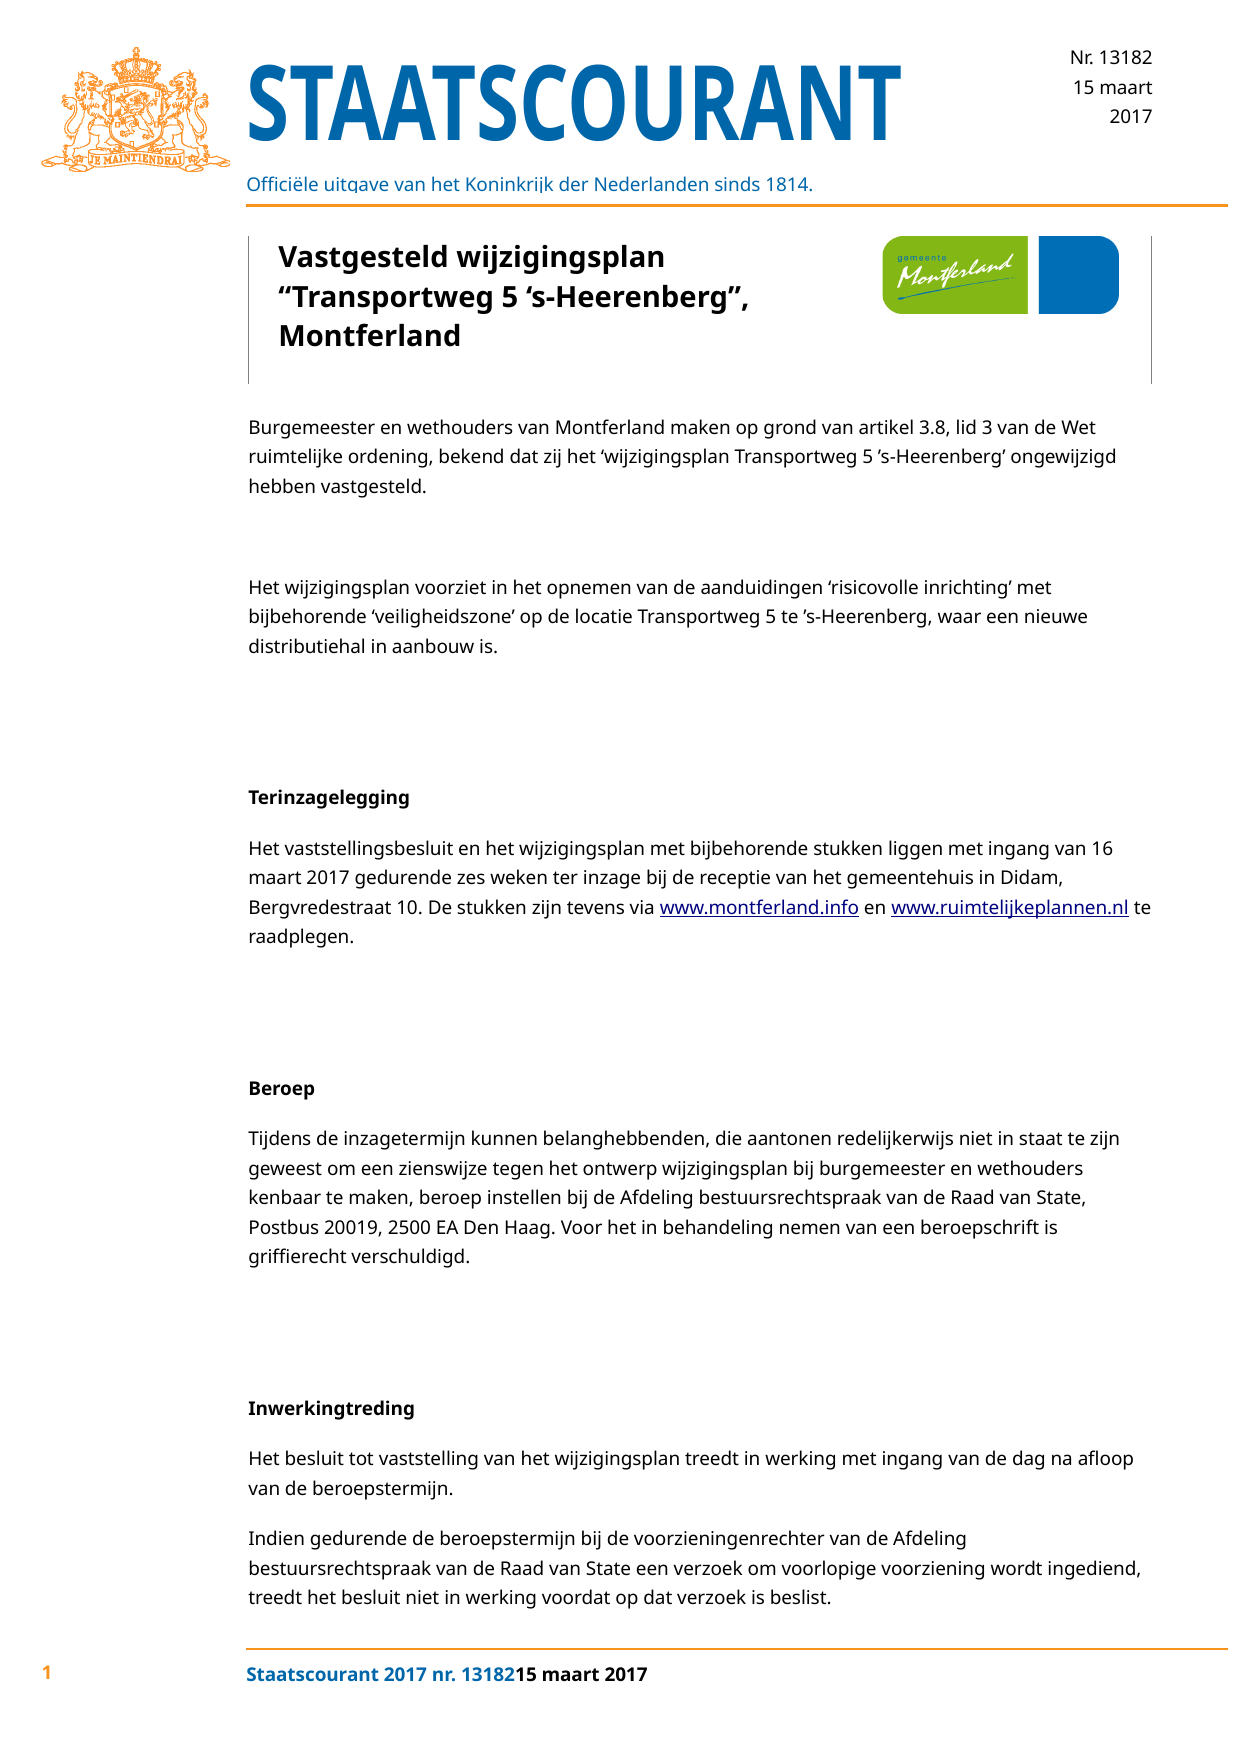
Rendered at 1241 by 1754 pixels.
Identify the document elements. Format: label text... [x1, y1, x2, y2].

text Het wijzigingsplan voorziet in het opnemen van de aanduidingen ‘risicovolle inrichting’ met bijbehorende ‘veiligheidszone’ op de locatie Transportweg 5 te ’s-Heerenberg, waar een nieuwe distributiehal in aanbouw is. [248, 574, 1152, 659]
text Het vaststellingsbesluit en het wijzigingsplan met bijbehorende stukken liggen met ingang van 16 maart 2017 gedurende zes weken ter inzage bij de receptie van het gemeentehuis in Didam, Bergvredestraat 10. De stukken zijn tevens via www.montferland.info en www.ruimtelijkeplannen.nl te raadplegen. [248, 835, 1152, 949]
picture [882, 236, 1119, 314]
text Inwerkingtreding [248, 1395, 1152, 1421]
text Burgemeester en wethouders van Montferland maken op grond van artikel 3.8, lid 3 van de Wet ruimtelijke ordening, bekend dat zij het ‘wijzigingsplan Transportweg 5 ’s-Heerenberg’ ongewijzigd hebben vastgesteld. [248, 414, 1152, 499]
picture [41, 47, 231, 172]
text Beroep [248, 1075, 1152, 1101]
text Indien gedurende de beroepstermijn bij de voorzieningenrechter van de Afdeling bestuursrechtspraak van de Raad van State een verzoek om voorlopige voorziening wordt ingediend, treedt het besluit niet in werking voordat op dat verzoek is beslist. [248, 1525, 1152, 1610]
text Terinzagelegging [248, 784, 1152, 810]
table_header Vastgesteld wijzigingsplan “Transportweg 5 ‘s-Heerenberg”, Montferland [249, 236, 850, 384]
table_header [850, 236, 1151, 384]
text Tijdens de inzagetermijn kunnen belanghebbenden, die aantonen redelijkerwijs niet in staat te zijn geweest om een zienswijze tegen het ontwerp wijzigingsplan bij burgemeester en wethouders kenbaar te maken, beroep instellen bij de Afdeling bestuursrechtspraak van de Raad van State, Postbus 20019, 2500 EA Den Haag. Voor het in behandeling nemen van een beroepschrift is griffierecht verschuldigd. [248, 1125, 1152, 1269]
text Het besluit tot vaststelling van het wijzigingsplan treedt in werking met ingang van de dag na afloop van de beroepstermijn. [248, 1445, 1152, 1501]
